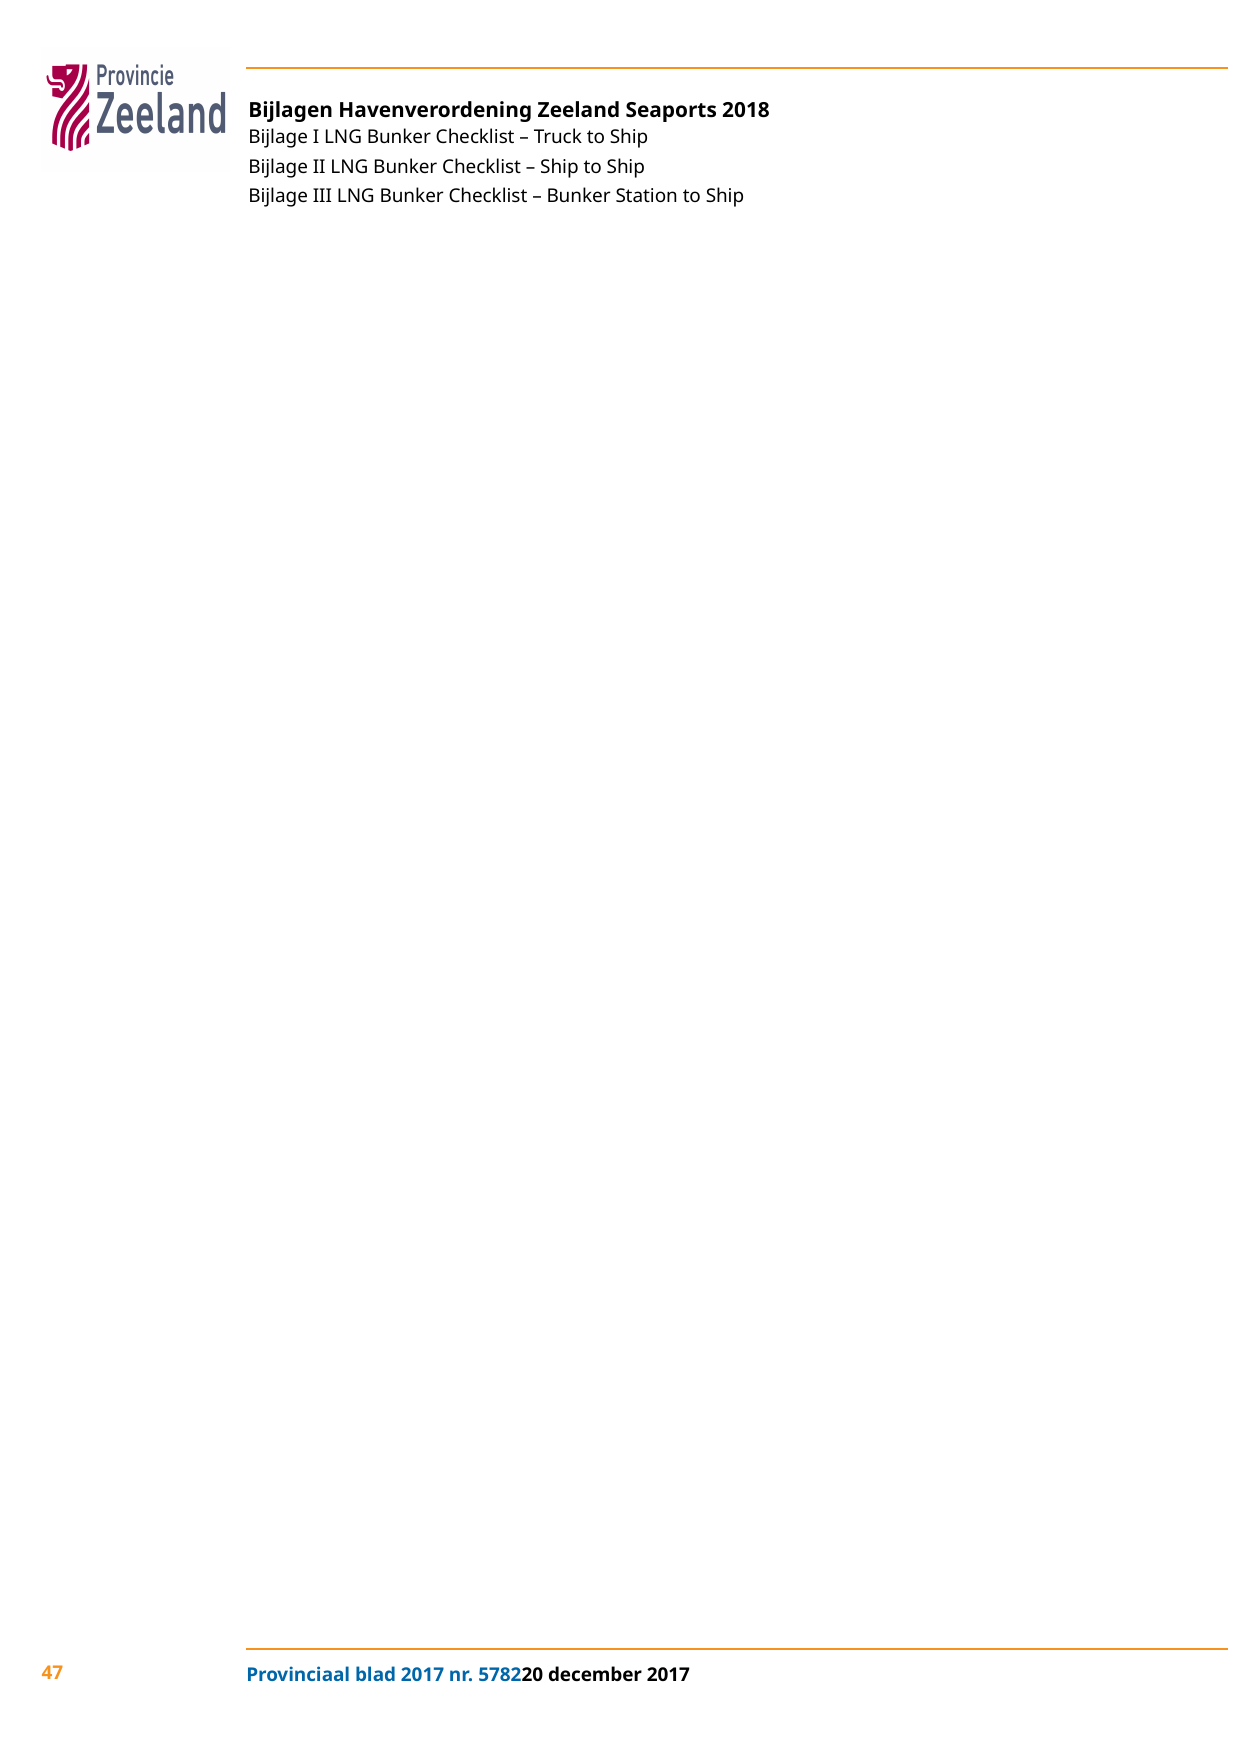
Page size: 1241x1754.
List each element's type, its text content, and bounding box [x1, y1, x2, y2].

text Bijlage III LNG Bunker Checklist – Bunker Station to Ship [248, 182, 1152, 208]
text Bijlage II LNG Bunker Checklist – Ship to Ship [248, 153, 1152, 179]
picture [41, 47, 231, 172]
text Bijlage I LNG Bunker Checklist – Truck to Ship [248, 123, 1152, 149]
text Bijlagen Havenverordening Zeeland Seaports 2018 [248, 95, 1152, 123]
